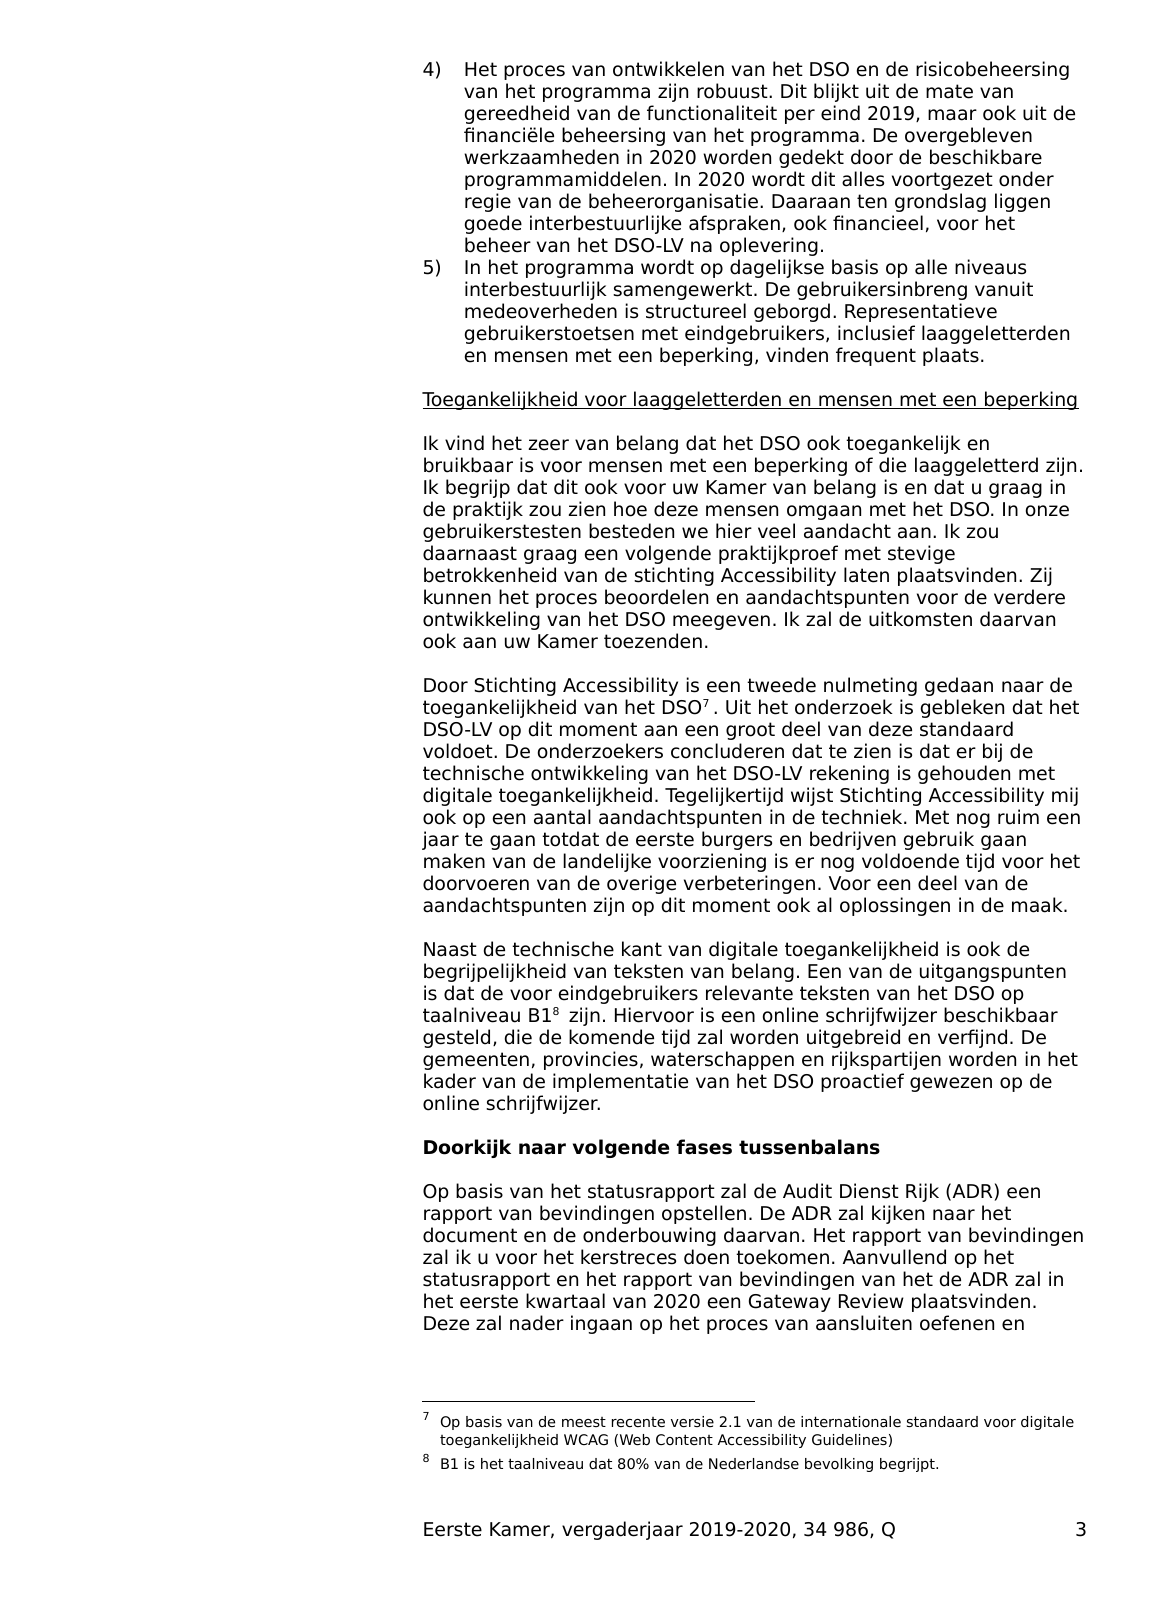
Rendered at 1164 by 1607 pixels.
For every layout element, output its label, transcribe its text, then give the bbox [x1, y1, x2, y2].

text Ik vind het zeer van belang dat het DSO ook toegankelijk en bruikbaar is voor mensen met een beperking of die laaggeletterd zijn. Ik begrijp dat dit ook voor uw Kamer van belang is en dat u graag in de praktijk zou zien hoe deze mensen omgaan met het DSO. In onze gebruikerstesten besteden we hier veel aandacht aan. Ik zou daarnaast graag een volgende praktijkproef met stevige betrokkenheid van de stichting Accessibility laten plaatsvinden. Zij kunnen het proces beoordelen en aandachtspunten voor de verdere ontwikkeling van het DSO meegeven. Ik zal de uitkomsten daarvan ook aan uw Kamer toezenden. [422, 433, 1087, 653]
text 5) In het programma wordt op dagelijkse basis op alle niveaus interbestuurlijk samengewerkt. De gebruikersinbreng vanuit medeoverheden is structureel geborgd. Representatieve gebruikerstoetsen met eindgebruikers, inclusief laaggeletterden en mensen met een beperking, vinden frequent plaats. [422, 257, 1087, 367]
subtitle Doorkijk naar volgende fases tussenbalans [422, 1137, 1087, 1159]
text Op basis van het statusrapport zal de Audit Dienst Rijk (ADR) een rapport van bevindingen opstellen. De ADR zal kijken naar het document en de onderbouwing daarvan. Het rapport van bevindingen zal ik u voor het kerstreces doen toekomen. Aanvullend op het statusrapport en het rapport van bevindingen van het de ADR zal in het eerste kwartaal van 2020 een Gateway Review plaatsvinden. Deze zal nader ingaan op het proces van aansluiten oefenen en [422, 1181, 1087, 1335]
subtitle Toegankelijkheid voor laaggeletterden en mensen met een beperking [422, 389, 1087, 411]
text Naast de technische kant van digitale toegankelijkheid is ook de begrijpelijkheid van teksten van belang. Een van de uitgangspunten is dat de voor eindgebruikers relevante teksten van het DSO op taalniveau B1 zijn. Hiervoor is een online schrijfwijzer beschikbaar gesteld, die de komende tijd zal worden uitgebreid en verfijnd. De gemeenten, provincies, waterschappen en rijkspartijen worden in het kader van de implementatie van het DSO proactief gewezen op de online schrijfwijzer. [422, 939, 1087, 1115]
text 4) Het proces van ontwikkelen van het DSO en de risicobeheersing van het programma zijn robuust. Dit blijkt uit de mate van gereedheid van de functionaliteit per eind 2019, maar ook uit de financiële beheersing van het programma. De overgebleven werkzaamheden in 2020 worden gedekt door de beschikbare programmamiddelen. In 2020 wordt dit alles voortgezet onder regie van de beheerorganisatie. Daaraan ten grondslag liggen goede interbestuurlijke afspraken, ook financieel, voor het beheer van het DSO-LV na oplevering. [422, 59, 1087, 257]
text B1 is het taalniveau dat 80% van de Nederlandse bevolking begrijpt. [422, 1452, 1087, 1474]
text Door Stichting Accessibility is een tweede nulmeting gedaan naar de toegankelijkheid van het DSO. Uit het onderzoek is gebleken dat het DSO-LV op dit moment aan een groot deel van deze standaard voldoet. De onderzoekers concluderen dat te zien is dat er bij de technische ontwikkeling van het DSO-LV rekening is gehouden met digitale toegankelijkheid. Tegelijkertijd wijst Stichting Accessibility mij ook op een aantal aandachtspunten in de techniek. Met nog ruim een jaar te gaan totdat de eerste burgers en bedrijven gebruik gaan maken van de landelijke voorziening is er nog voldoende tijd voor het doorvoeren van de overige verbeteringen. Voor een deel van de aandachtspunten zijn op dit moment ook al oplossingen in de maak. [422, 675, 1087, 917]
text Op basis van de meest recente versie 2.1 van de internationale standaard voor digitale toegankelijkheid WCAG (Web Content Accessibility Guidelines) [422, 1410, 1087, 1449]
